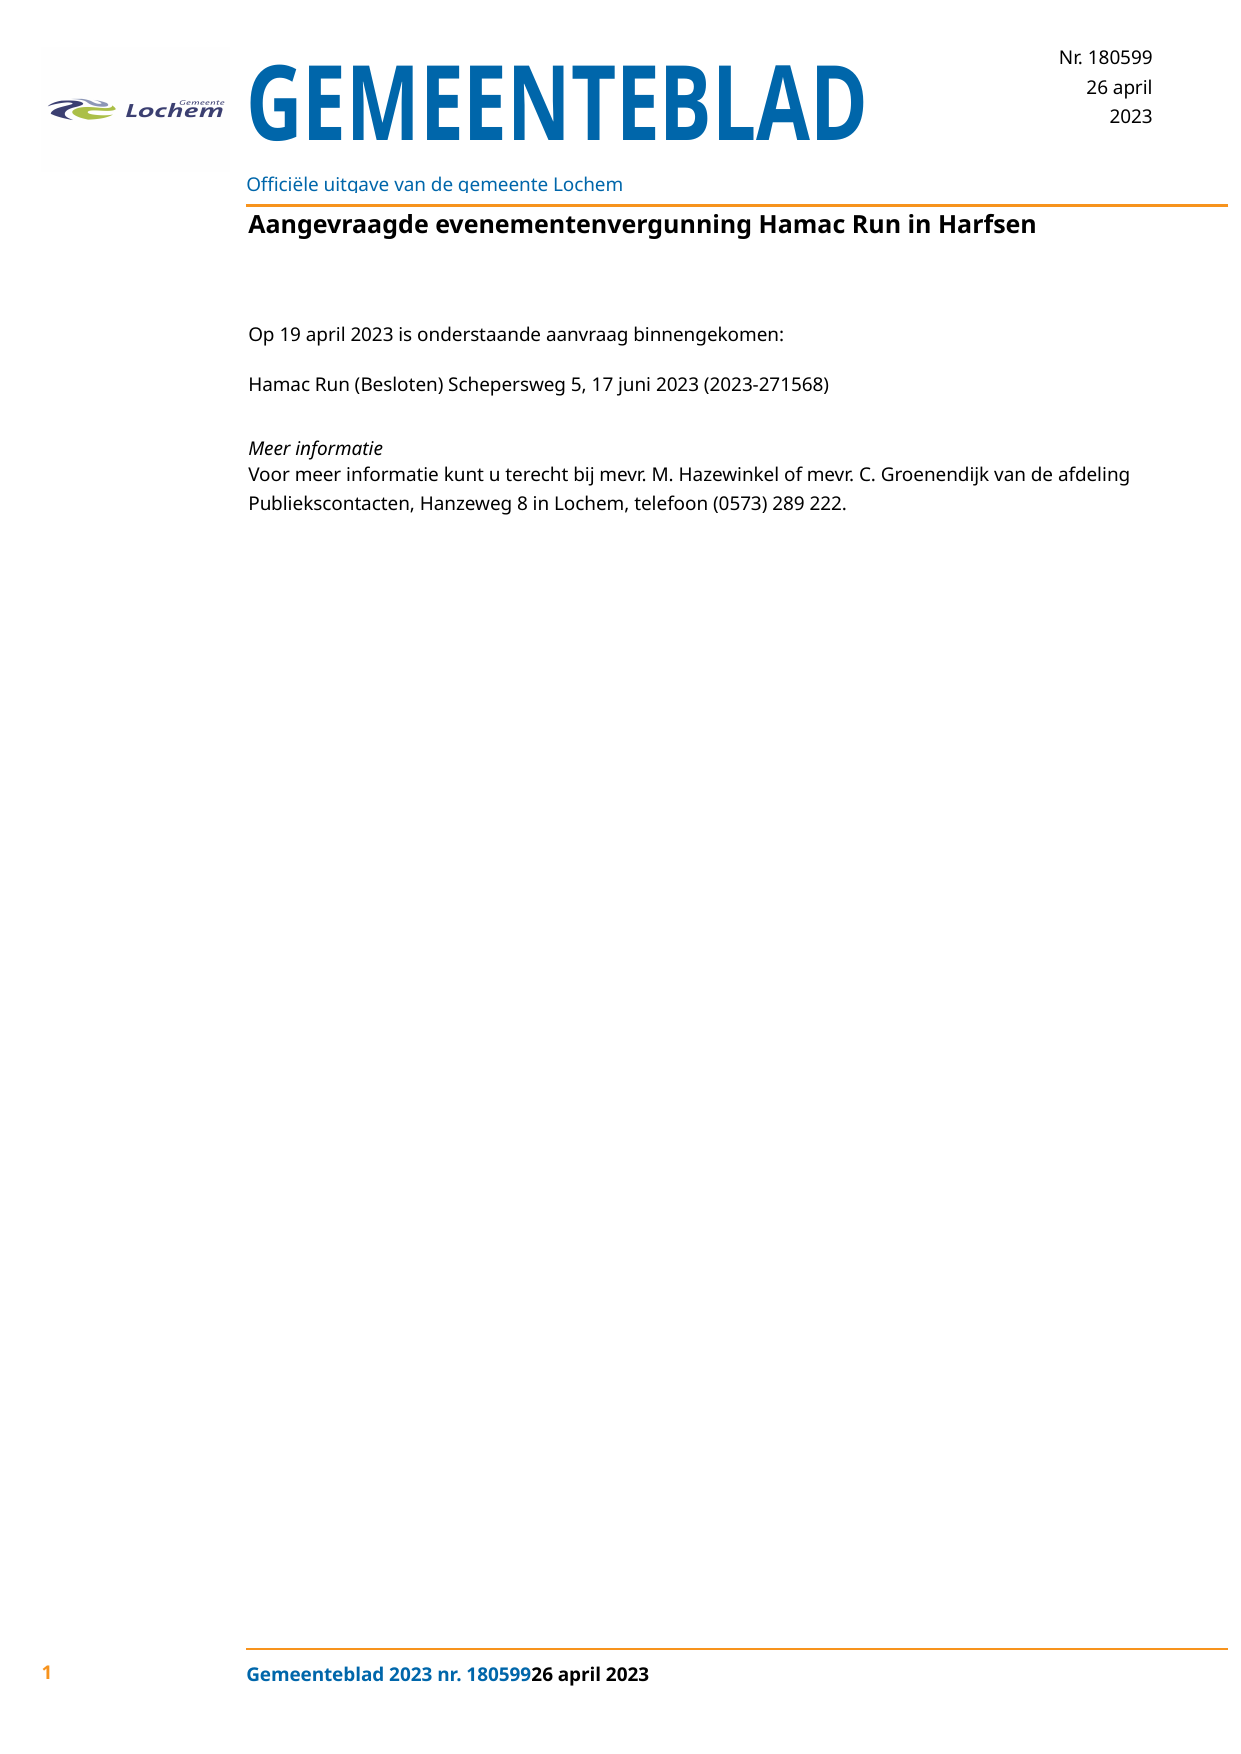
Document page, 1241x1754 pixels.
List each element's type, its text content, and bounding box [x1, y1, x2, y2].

picture [41, 47, 231, 172]
text Meer informatie [248, 435, 1152, 461]
text Voor meer informatie kunt u terecht bij mevr. M. Hazewinkel of mevr. C. Groenendijk van de afdeling Publiekscontacten, Hanzeweg 8 in Lochem, telefoon (0573) 289 222. [248, 461, 1152, 516]
text Op 19 april 2023 is onderstaande aanvraag binnengekomen: [248, 321, 1152, 346]
text Hamac Run (Besloten) Schepersweg 5, 17 juni 2023 (2023-271568) [248, 371, 1152, 397]
text Aangevraagde evenementenvergunning Hamac Run in Harfsen [248, 207, 1152, 241]
